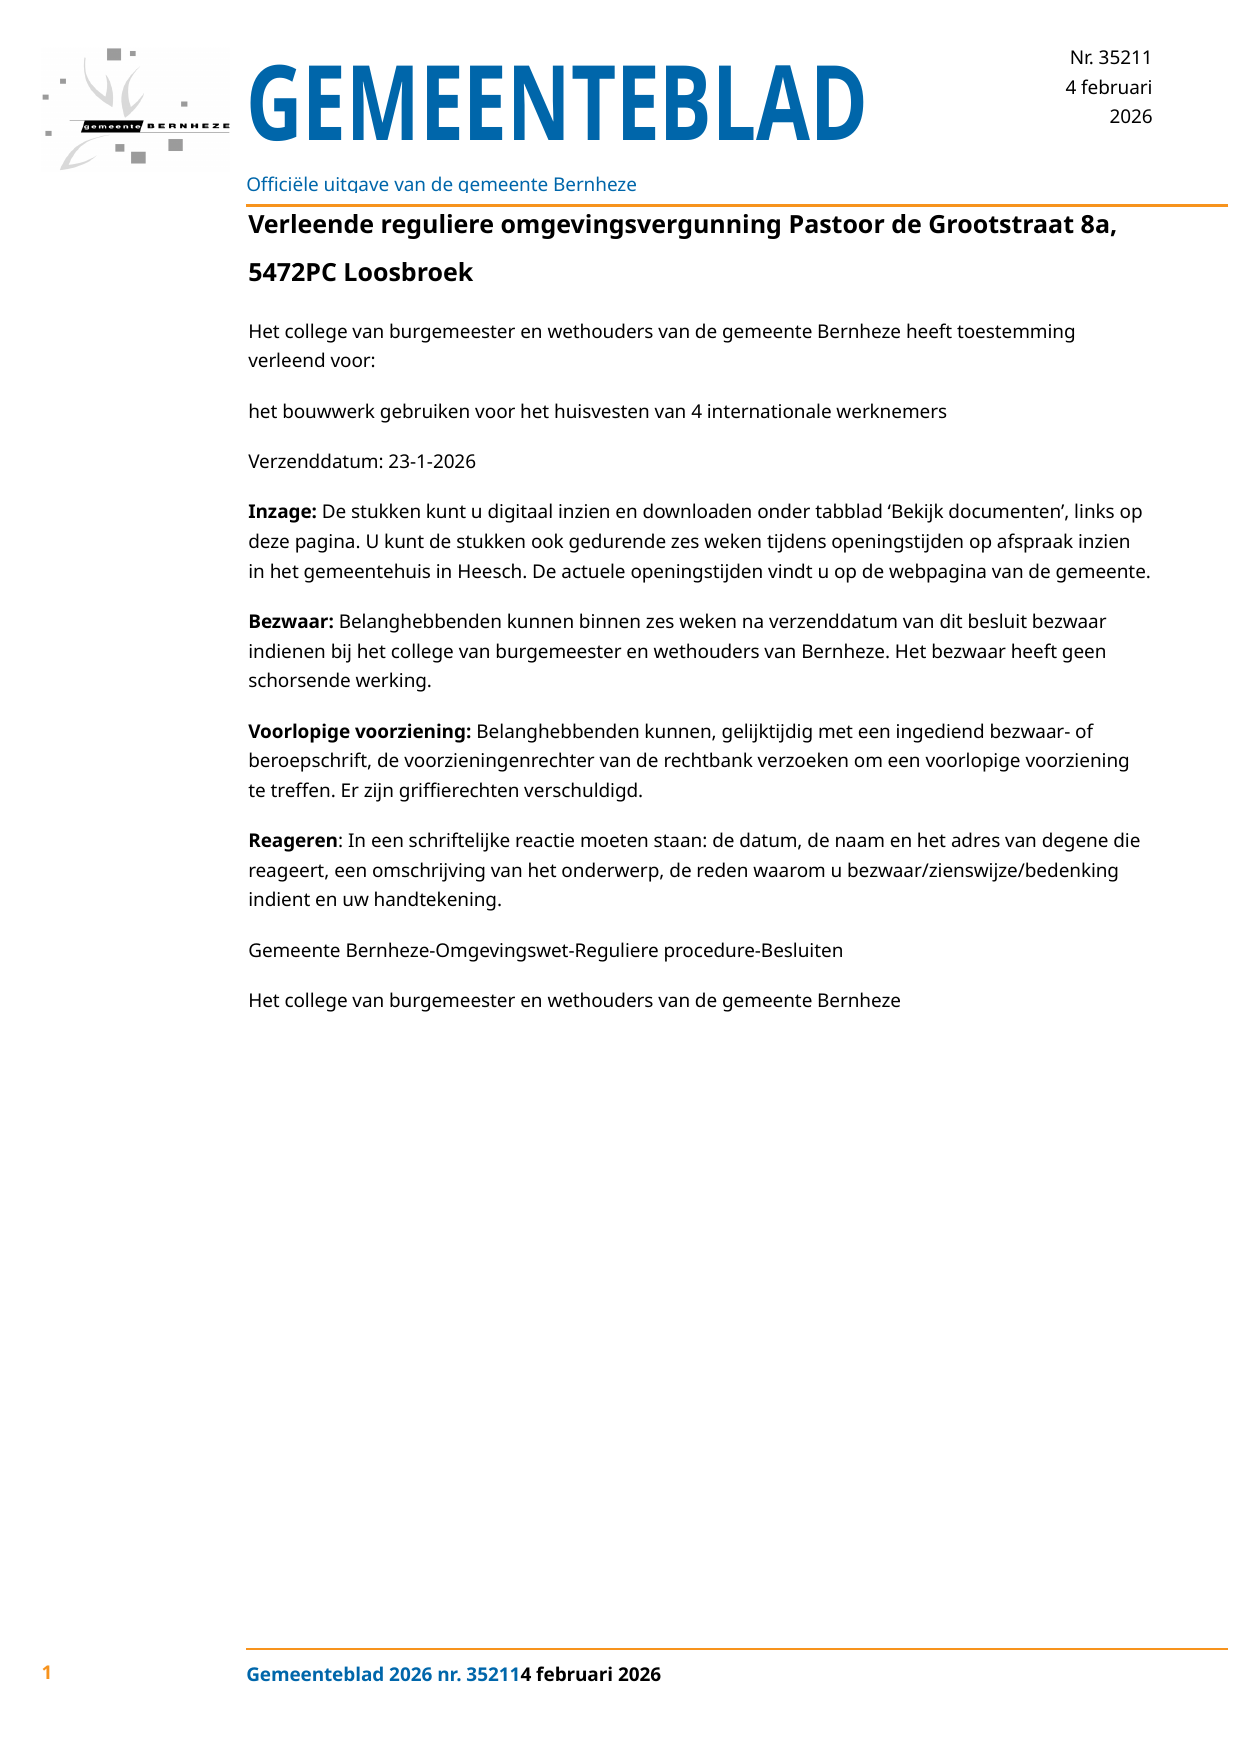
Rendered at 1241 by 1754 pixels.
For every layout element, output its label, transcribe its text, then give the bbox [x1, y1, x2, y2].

text het bouwwerk gebruiken voor het huisvesten van 4 internationale werknemers [248, 398, 1152, 424]
text Verleende reguliere omgevingsvergunning Pastoor de Grootstraat 8a, 5472PC Loosbroek [248, 207, 1152, 288]
text Bezwaar: Belanghebbenden kunnen binnen zes weken na verzenddatum van dit besluit bezwaar indienen bij het college van burgemeester en wethouders van Bernheze. Het bezwaar heeft geen schorsende werking. [248, 608, 1152, 693]
picture [41, 47, 231, 172]
text Het college van burgemeester en wethouders van de gemeente Bernheze [248, 987, 1152, 1013]
text Gemeente Bernheze-Omgevingswet-Reguliere procedure-Besluiten [248, 937, 1152, 963]
text Verzenddatum: 23-1-2026 [248, 448, 1152, 474]
text Inzage: De stukken kunt u digitaal inzien en downloaden onder tabblad ‘Bekijk documenten’, links op deze pagina. U kunt de stukken ook gedurende zes weken tijdens openingstijden op afspraak inzien in het gemeentehuis in Heesch. De actuele openingstijden vindt u op de webpagina van de gemeente. [248, 499, 1152, 584]
text Het college van burgemeester en wethouders van de gemeente Bernheze heeft toestemming verleend voor: [248, 318, 1152, 373]
text Reageren: In een schriftelijke reactie moeten staan: de datum, de naam en het adres van degene die reageert, een omschrijving van het onderwerp, de reden waarom u bezwaar/zienswijze/bedenking indient en uw handtekening. [248, 827, 1152, 912]
text Voorlopige voorziening: Belanghebbenden kunnen, gelijktijdig met een ingediend bezwaar- of beroepschrift, de voorzieningenrechter van de rechtbank verzoeken om een voorlopige voorziening te treffen. Er zijn griffierechten verschuldigd. [248, 718, 1152, 803]
